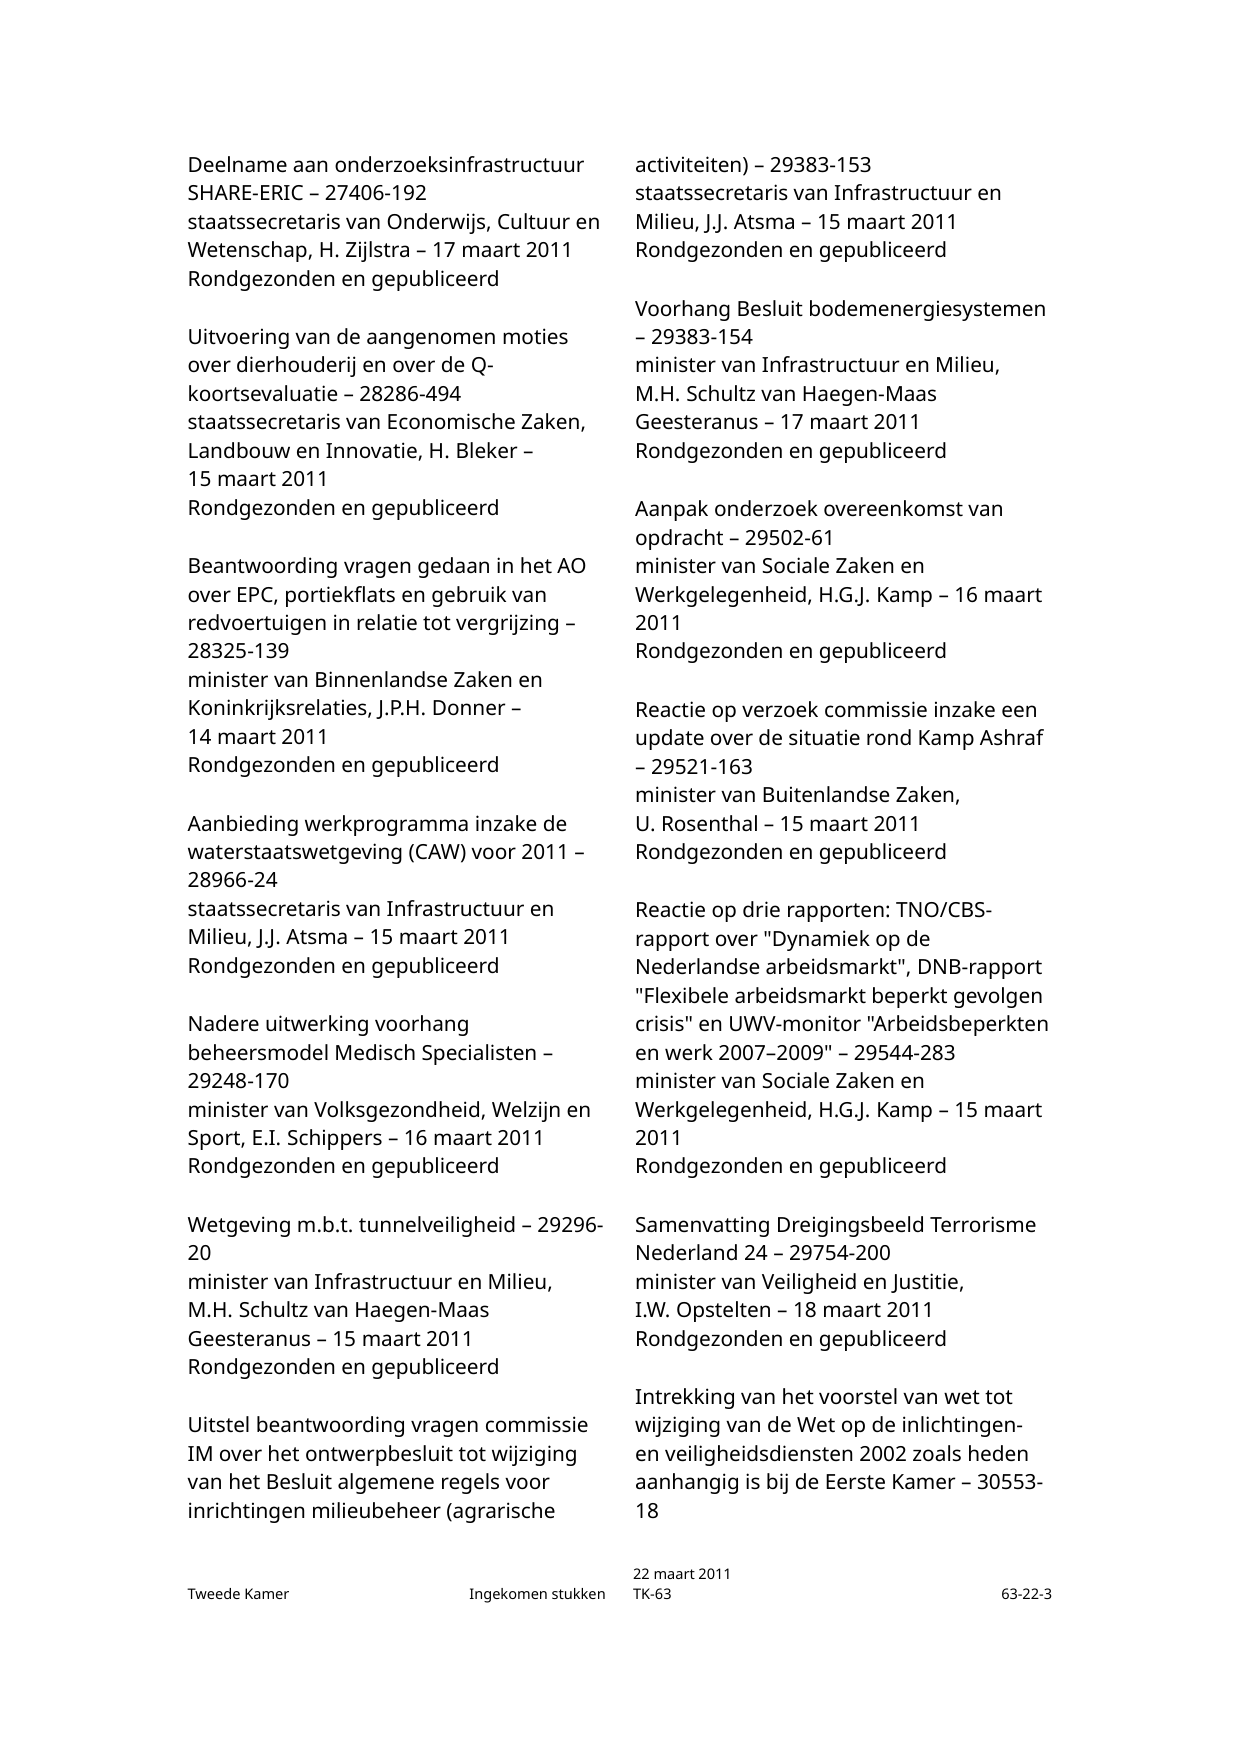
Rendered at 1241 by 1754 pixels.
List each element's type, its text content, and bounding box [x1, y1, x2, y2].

text Samenvatting Dreigingsbeeld Terrorisme Nederland 24 – 29754-200 [635, 1210, 1053, 1267]
text Reactie op verzoek commissie inzake een update over de situatie rond Kamp Ashraf – 29521-163 [635, 695, 1053, 780]
text Aanbieding werkprogramma inzake de waterstaatswetgeving (CAW) voor 2011 – 28966-24 [187, 809, 605, 894]
text Rondgezonden en gepubliceerd [635, 837, 1053, 866]
text staatssecretaris van Onderwijs, Cultuur en Wetenschap, H. Zijlstra – 17 maart 2011 [187, 207, 605, 264]
text staatssecretaris van Infrastructuur en Milieu, J.J. Atsma – 15 maart 2011 [187, 894, 605, 951]
text staatssecretaris van Economische Zaken, Landbouw en Innovatie, H. Bleker – 15 maart 2011 [187, 407, 605, 493]
text minister van Buitenlandse Zaken, U. Rosenthal – 15 maart 2011 [635, 780, 1053, 837]
text minister van Sociale Zaken en Werkgelegenheid, H.G.J. Kamp – 16 maart 2011 [635, 551, 1053, 637]
text minister van Infrastructuur en Milieu, M.H. Schultz van Haegen-Maas Geesteranus – 15 maart 2011 [187, 1267, 605, 1352]
text Rondgezonden en gepubliceerd [187, 264, 605, 292]
text Rondgezonden en gepubliceerd [187, 750, 605, 779]
text minister van Binnenlandse Zaken en Koninkrijksrelaties, J.P.H. Donner – 14 maart 2011 [187, 665, 605, 750]
text Voorhang Besluit bodemenergiesystemen – 29383-154 [635, 294, 1053, 351]
text staatssecretaris van Infrastructuur en Milieu, J.J. Atsma – 15 maart 2011 [635, 178, 1053, 235]
text Rondgezonden en gepubliceerd [635, 1324, 1053, 1352]
text minister van Infrastructuur en Milieu, M.H. Schultz van Haegen-Maas Geesteranus – 17 maart 2011 [635, 351, 1053, 436]
text Rondgezonden en gepubliceerd [635, 637, 1053, 665]
text Rondgezonden en gepubliceerd [187, 1352, 605, 1381]
text minister van Sociale Zaken en Werkgelegenheid, H.G.J. Kamp – 15 maart 2011 [635, 1066, 1053, 1152]
text minister van Volksgezondheid, Welzijn en Sport, E.I. Schippers – 16 maart 2011 [187, 1095, 605, 1152]
text Deelname aan onderzoeksinfrastructuur SHARE-ERIC – 27406-192 [187, 150, 605, 207]
text Rondgezonden en gepubliceerd [187, 951, 605, 979]
text Rondgezonden en gepubliceerd [187, 1152, 605, 1180]
text Rondgezonden en gepubliceerd [635, 235, 1053, 264]
text Uitvoering van de aangenomen moties over dierhouderij en over de Q-koortsevaluatie – 28286-494 [187, 322, 605, 407]
text Uitstel beantwoording vragen commissie IM over het ontwerpbesluit tot wijziging van het Besluit algemene regels voor inrichtingen milieubeheer (agrarische [187, 1411, 605, 1524]
text Reactie op drie rapporten: TNO/CBS-rapport over "Dynamiek op de Nederlandse arbeidsmarkt", DNB-rapport "Flexibele arbeidsmarkt beperkt gevolgen crisis" en UWV-monitor "Arbeidsbeperkten en werk 2007–2009" – 29544-283 [635, 896, 1053, 1066]
text Nadere uitwerking voorhang beheersmodel Medisch Specialisten – 29248-170 [187, 1009, 605, 1095]
text Wetgeving m.b.t. tunnelveiligheid – 29296-20 [187, 1210, 605, 1267]
text Rondgezonden en gepubliceerd [635, 436, 1053, 464]
text Rondgezonden en gepubliceerd [635, 1152, 1053, 1180]
text Aanpak onderzoek overeenkomst van opdracht – 29502-61 [635, 494, 1053, 551]
text Intrekking van het voorstel van wet tot wijziging van de Wet op de inlichtingen- en veiligheidsdiensten 2002 zoals heden aanhangig is bij de Eerste Kamer – 30553-18 [635, 1382, 1053, 1524]
text minister van Veiligheid en Justitie, I.W. Opstelten – 18 maart 2011 [635, 1267, 1053, 1324]
text Rondgezonden en gepubliceerd [187, 493, 605, 521]
text activiteiten) – 29383-153 [635, 150, 1053, 178]
text Beantwoording vragen gedaan in het AO over EPC, portiekflats en gebruik van redvoertuigen in relatie tot vergrijzing – 28325-139 [187, 551, 605, 665]
